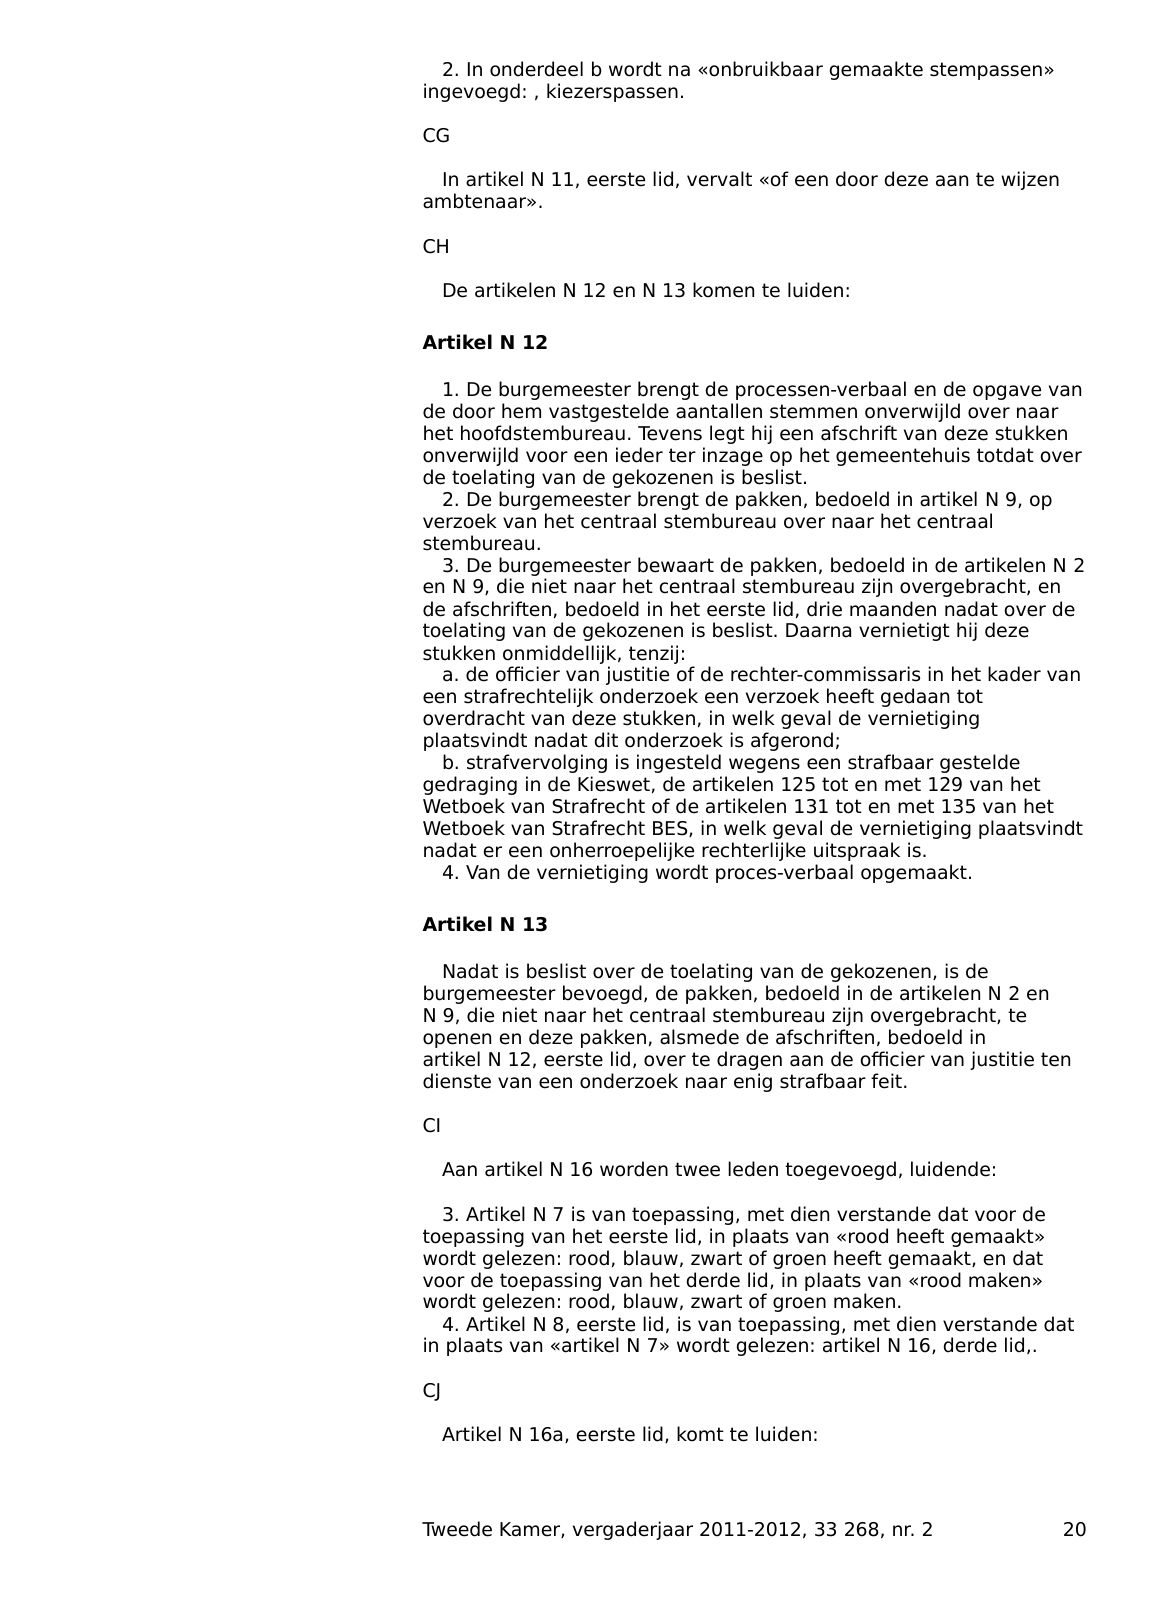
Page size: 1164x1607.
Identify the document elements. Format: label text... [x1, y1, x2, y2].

text Nadat is beslist over de toelating van de gekozenen, is de burgemeester bevoegd, de pakken, bedoeld in de artikelen N 2 en N 9, die niet naar het centraal stembureau zijn overgebracht, te openen en deze pakken, alsmede de afschriften, bedoeld in artikel N 12, eerste lid, over te dragen aan de officier van justitie ten dienste van een onderzoek naar enig strafbaar feit. [422, 961, 1087, 1093]
subtitle Artikel N 13 [422, 914, 1087, 936]
text CJ [422, 1379, 1087, 1402]
text De artikelen N 12 en N 13 komen te luiden: [422, 280, 1087, 302]
text 2. In onderdeel b wordt na «onbruikbaar gemaakte stempassen» ingevoegd: , kiezerspassen. [422, 59, 1087, 103]
text CG [422, 125, 1087, 147]
text Artikel N 16a, eerste lid, komt te luiden: [422, 1424, 1087, 1446]
text Aan artikel N 16 worden twee leden toegevoegd, luidende: [422, 1159, 1087, 1181]
text a. de officier van justitie of de rechter-commissaris in het kader van een strafrechtelijk onderzoek een verzoek heeft gedaan tot overdracht van deze stukken, in welk geval de vernietiging plaatsvindt nadat dit onderzoek is afgerond; [422, 664, 1087, 752]
text 3. Artikel N 7 is van toepassing, met dien verstande dat voor de toepassing van het eerste lid, in plaats van «rood heeft gemaakt» wordt gelezen: rood, blauw, zwart of groen heeft gemaakt, en dat voor de toepassing van het derde lid, in plaats van «rood maken» wordt gelezen: rood, blauw, zwart of groen maken. [422, 1203, 1087, 1313]
text 4. Artikel N 8, eerste lid, is van toepassing, met dien verstande dat in plaats van «artikel N 7» wordt gelezen: artikel N 16, derde lid,. [422, 1313, 1087, 1357]
text In artikel N 11, eerste lid, vervalt «of een door deze aan te wijzen ambtenaar». [422, 169, 1087, 213]
text CH [422, 236, 1087, 257]
text 2. De burgemeester brengt de pakken, bedoeld in artikel N 9, op verzoek van het centraal stembureau over naar het centraal stembureau. [422, 488, 1087, 554]
text b. strafvervolging is ingesteld wegens een strafbaar gestelde gedraging in de Kieswet, de artikelen 125 tot en met 129 van het Wetboek van Strafrecht of de artikelen 131 tot en met 135 van het Wetboek van Strafrecht BES, in welk geval de vernietiging plaatsvindt nadat er een onherroepelijke rechterlijke uitspraak is. [422, 752, 1087, 862]
text 3. De burgemeester bewaart de pakken, bedoeld in de artikelen N 2 en N 9, die niet naar het centraal stembureau zijn overgebracht, en de afschriften, bedoeld in het eerste lid, drie maanden nadat over de toelating van de gekozenen is beslist. Daarna vernietigt hij deze stukken onmiddellijk, tenzij: [422, 554, 1087, 664]
text CI [422, 1115, 1087, 1137]
text 4. Van de vernietiging wordt proces-verbaal opgemaakt. [422, 862, 1087, 884]
subtitle Artikel N 12 [422, 332, 1087, 354]
text 1. De burgemeester brengt de processen-verbaal en de opgave van de door hem vastgestelde aantallen stemmen onverwijld over naar het hoofdstembureau. Tevens legt hij een afschrift van deze stukken onverwijld voor een ieder ter inzage op het gemeentehuis totdat over de toelating van de gekozenen is beslist. [422, 379, 1087, 488]
